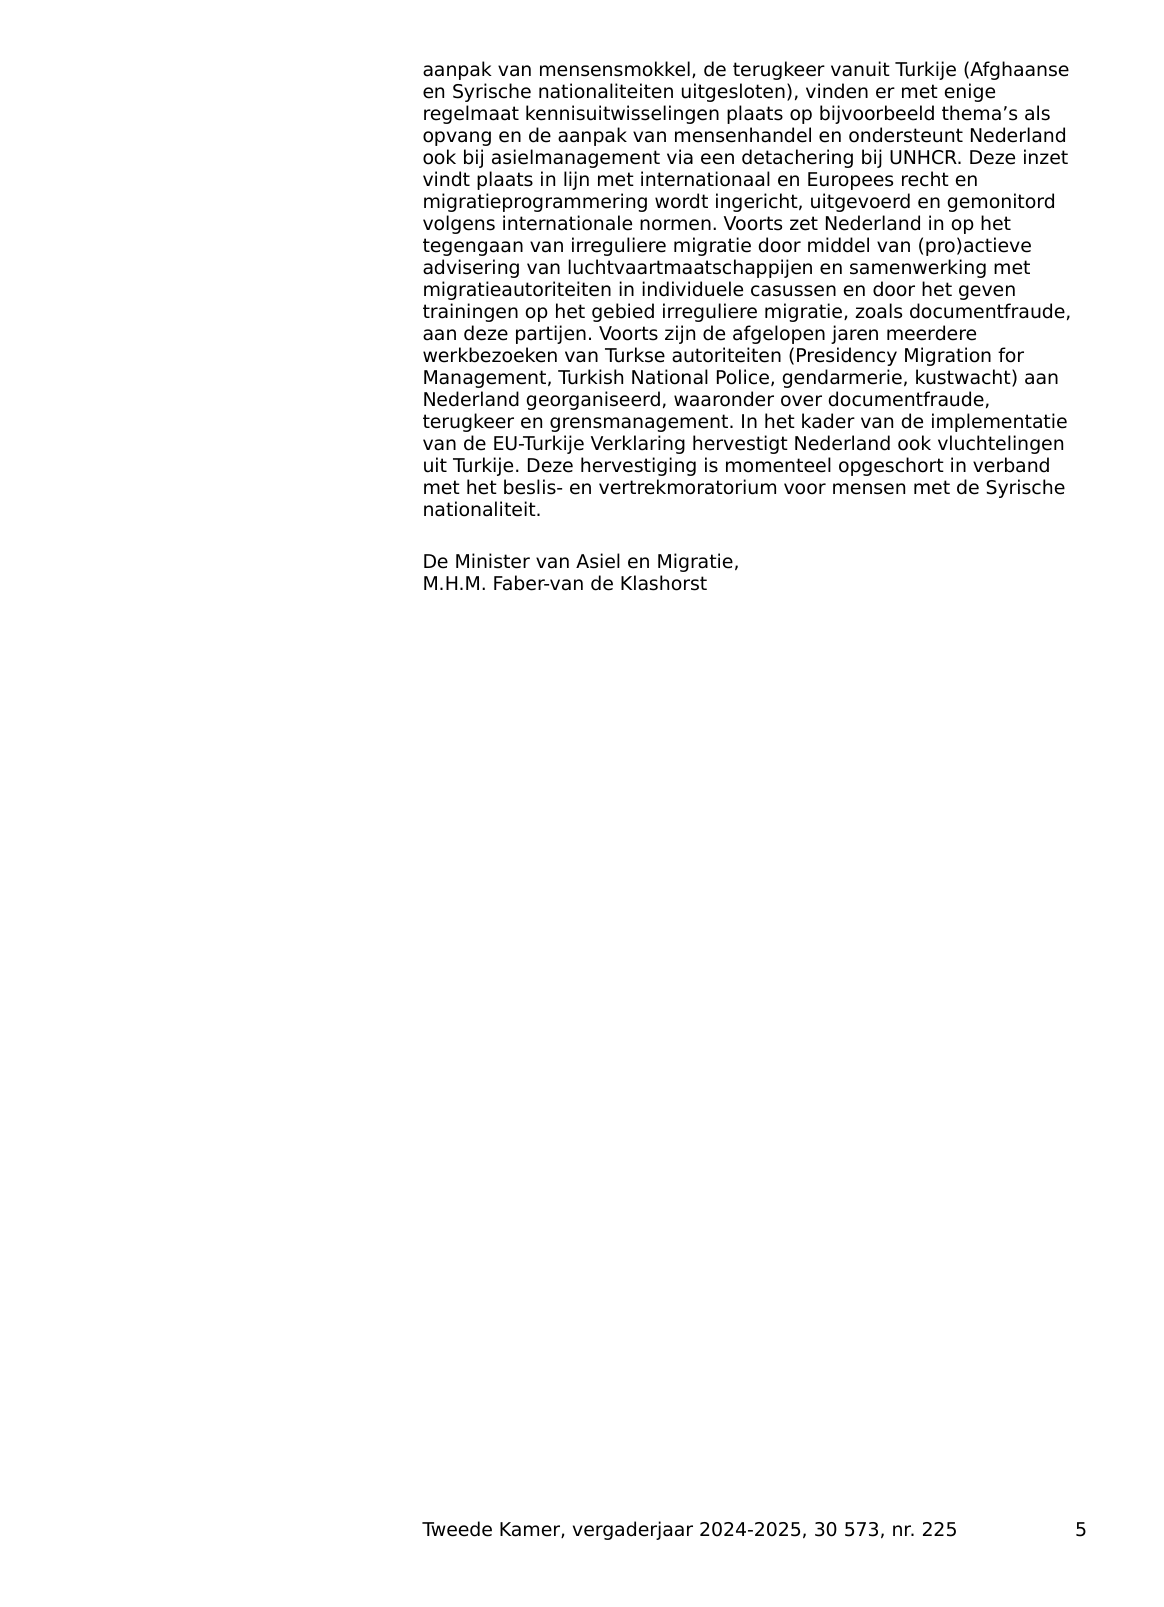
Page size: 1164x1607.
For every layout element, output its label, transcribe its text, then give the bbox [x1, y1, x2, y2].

text De Minister van Asiel en Migratie, M.H.M. Faber-van de Klashorst [422, 551, 1087, 594]
text aanpak van mensensmokkel, de terugkeer vanuit Turkije (Afghaanse en Syrische nationaliteiten uitgesloten), vinden er met enige regelmaat kennisuitwisselingen plaats op bijvoorbeeld thema’s als opvang en de aanpak van mensenhandel en ondersteunt Nederland ook bij asielmanagement via een detachering bij UNHCR. Deze inzet vindt plaats in lijn met internationaal en Europees recht en migratieprogrammering wordt ingericht, uitgevoerd en gemonitord volgens internationale normen. Voorts zet Nederland in op het tegengaan van irreguliere migratie door middel van (pro)actieve advisering van luchtvaartmaatschappijen en samenwerking met migratieautoriteiten in individuele casussen en door het geven trainingen op het gebied irreguliere migratie, zoals documentfraude, aan deze partijen. Voorts zijn de afgelopen jaren meerdere werkbezoeken van Turkse autoriteiten (Presidency Migration for Management, Turkish National Police, gendarmerie, kustwacht) aan Nederland georganiseerd, waaronder over documentfraude, terugkeer en grensmanagement. In het kader van de implementatie van de EU-Turkije Verklaring hervestigt Nederland ook vluchtelingen uit Turkije. Deze hervestiging is momenteel opgeschort in verband met het beslis- en vertrekmoratorium voor mensen met de Syrische nationaliteit. [422, 59, 1087, 521]
